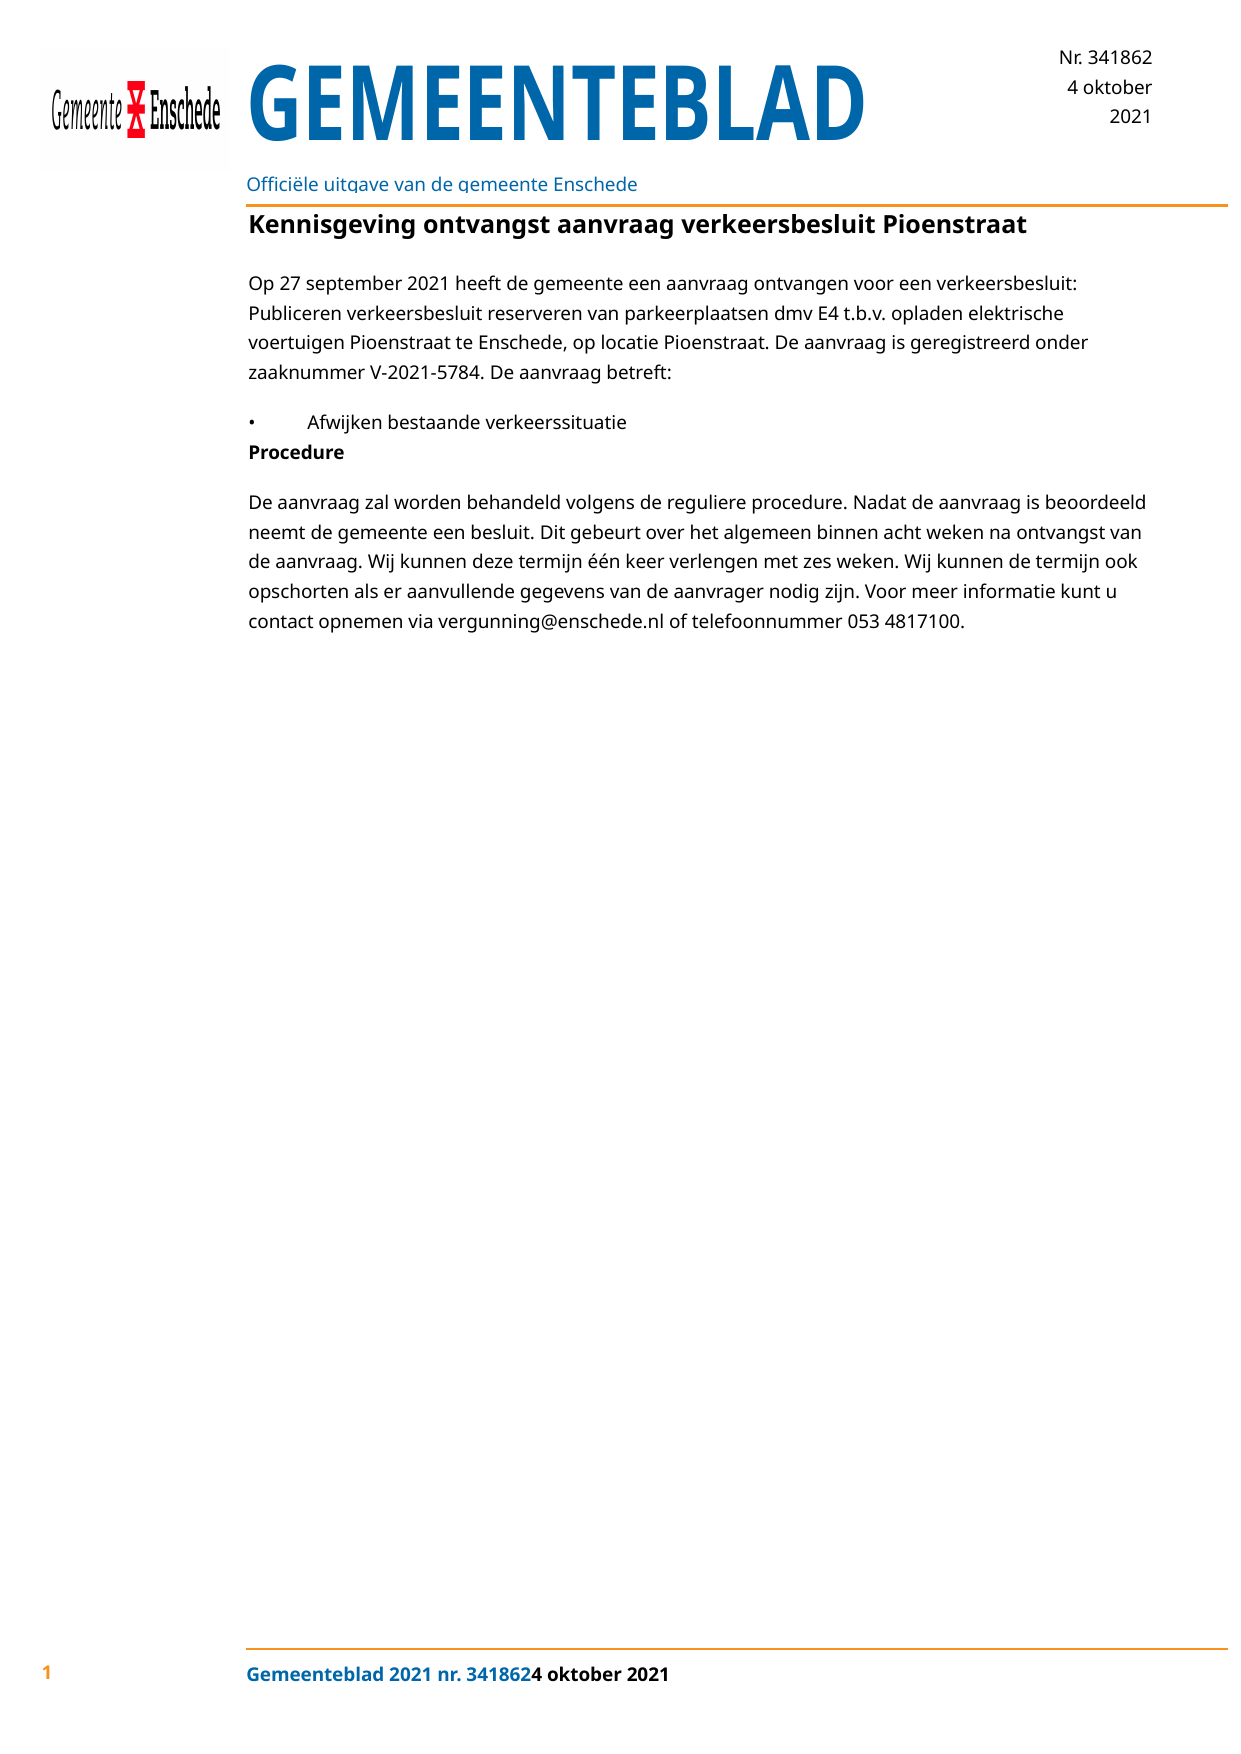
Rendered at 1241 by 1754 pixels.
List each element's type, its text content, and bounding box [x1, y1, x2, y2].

text Procedure [248, 439, 1152, 465]
text Kennisgeving ontvangst aanvraag verkeersbesluit Pioenstraat [248, 207, 1152, 241]
text De aanvraag zal worden behandeld volgens de reguliere procedure. Nadat de aanvraag is beoordeeld neemt de gemeente een besluit. Dit gebeurt over het algemeen binnen acht weken na ontvangst van de aanvraag. Wij kunnen deze termijn één keer verlengen met zes weken. Wij kunnen de termijn ook opschorten als er aanvullende gegevens van de aanvrager nodig zijn. Voor meer informatie kunt u contact opnemen via vergunning@enschede.nl of telefoonnummer 053 4817100. [248, 489, 1152, 633]
list Afwijken bestaande verkeerssituatie [248, 409, 1152, 435]
text Op 27 september 2021 heeft de gemeente een aanvraag ontvangen voor een verkeersbesluit: Publiceren verkeersbesluit reserveren van parkeerplaatsen dmv E4 t.b.v. opladen elektrische voertuigen Pioenstraat te Enschede, op locatie Pioenstraat. De aanvraag is geregistreerd onder zaaknummer V-2021-5784. De aanvraag betreft: [248, 270, 1152, 385]
picture [41, 47, 231, 172]
